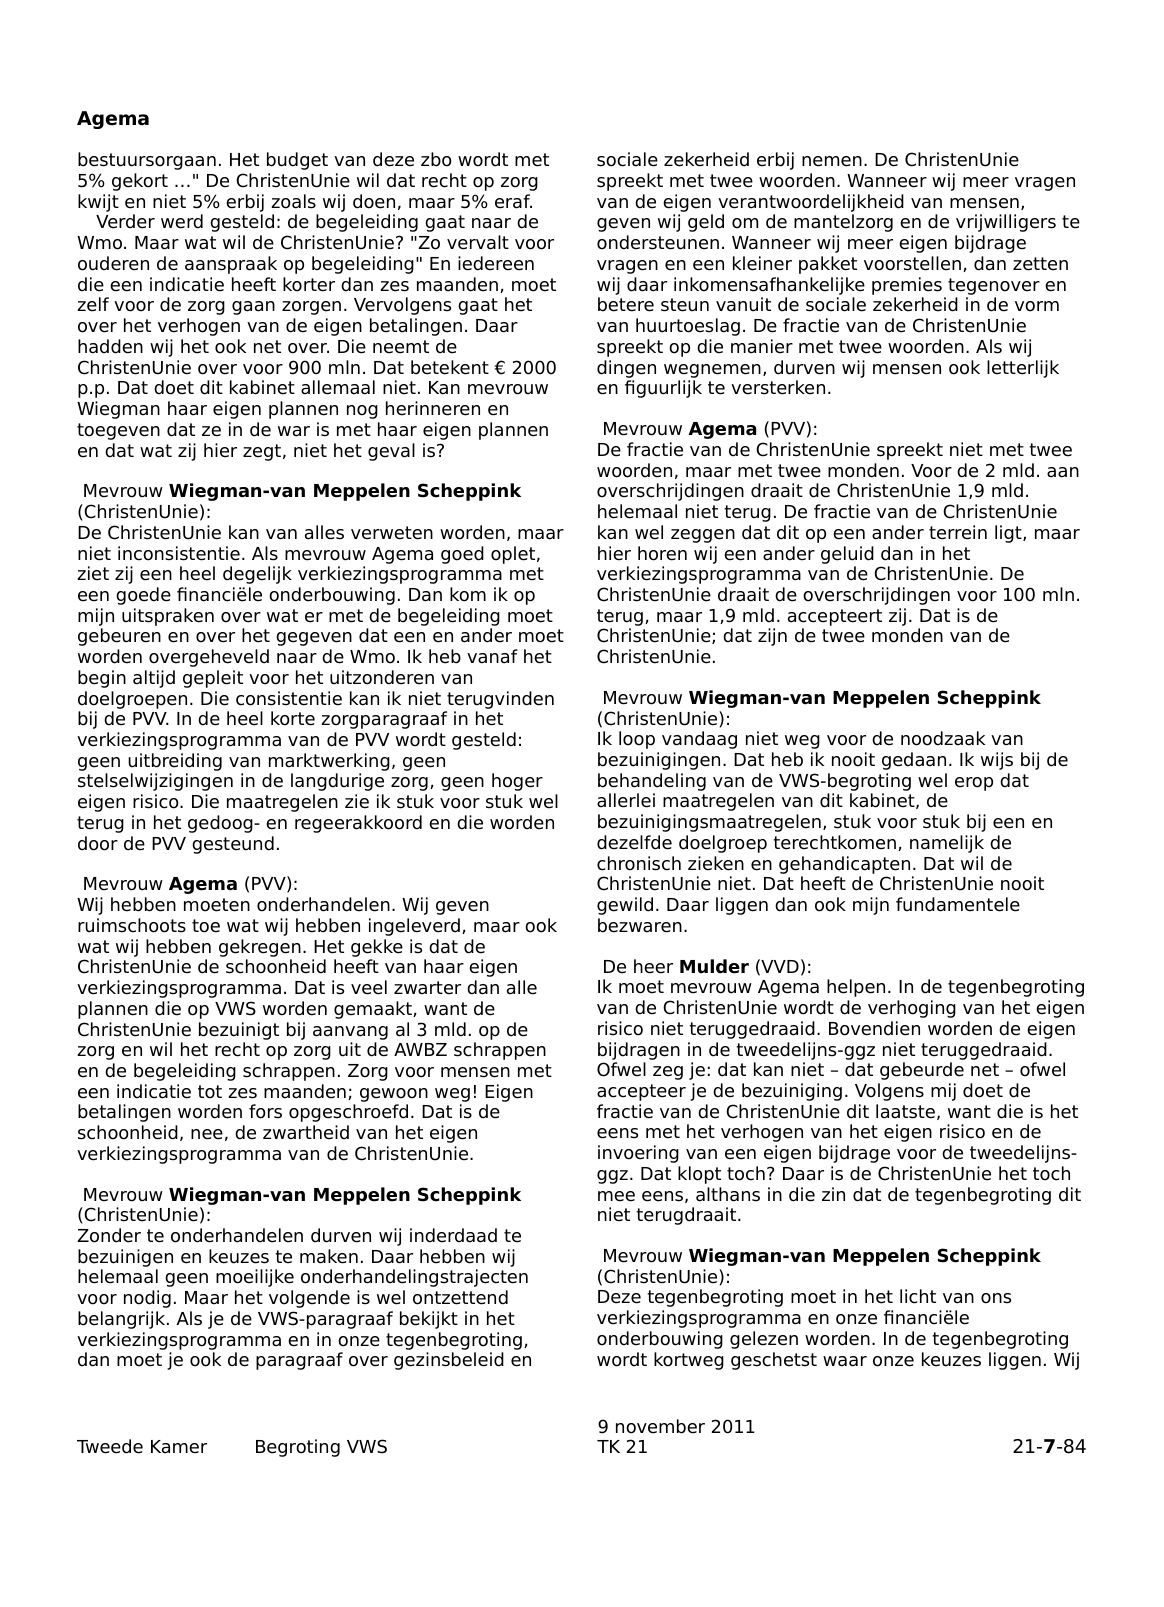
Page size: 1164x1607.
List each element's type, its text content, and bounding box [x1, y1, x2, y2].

text Mevrouw Wiegman-van Meppelen Scheppink (ChristenUnie): [77, 1184, 567, 1226]
text Mevrouw Wiegman-van Meppelen Scheppink (ChristenUnie): [77, 481, 567, 523]
text Zonder te onderhandelen durven wij inderdaad te bezuinigen en keuzes te maken. Daar hebben wij helemaal geen moeilijke onderhandelingstrajecten voor nodig. Maar het volgende is wel ontzettend belangrijk. Als je de VWS-paragraaf bekijkt in het verkiezingsprogramma en in onze tegenbegroting, dan moet je ook de paragraaf over gezinsbeleid en [77, 1226, 567, 1371]
text Mevrouw Wiegman-van Meppelen Scheppink (ChristenUnie): [596, 688, 1087, 729]
text Ik loop vandaag niet weg voor de noodzaak van bezuinigingen. Dat heb ik nooit gedaan. Ik wijs bij de behandeling van de VWS-begroting wel erop dat allerlei maatregelen van dit kabinet, de bezuinigingsmaatregelen, stuk voor stuk bij een en dezelfde doelgroep terechtkomen, namelijk de chronisch zieken en gehandicapten. Dat wil de ChristenUnie niet. Dat heeft de ChristenUnie nooit gewild. Daar liggen dan ook mijn fundamentele bezwaren. [596, 729, 1087, 936]
text Wij hebben moeten onderhandelen. Wij geven ruimschoots toe wat wij hebben ingeleverd, maar ook wat wij hebben gekregen. Het gekke is dat de ChristenUnie de schoonheid heeft van haar eigen verkiezingsprogramma. Dat is veel zwarter dan alle plannen die op VWS worden gemaakt, want de ChristenUnie bezuinigt bij aanvang al 3 mld. op de zorg en wil het recht op zorg uit de AWBZ schrappen en de begeleiding schrappen. Zorg voor mensen met een indicatie tot zes maanden; gewoon weg! Eigen betalingen worden fors opgeschroefd. Dat is de schoonheid, nee, de zwartheid van het eigen verkiezingsprogramma van de ChristenUnie. [77, 895, 567, 1164]
text Mevrouw Wiegman-van Meppelen Scheppink (ChristenUnie): [596, 1246, 1087, 1287]
text sociale zekerheid erbij nemen. De ChristenUnie spreekt met twee woorden. Wanneer wij meer vragen van de eigen verantwoordelijkheid van mensen, geven wij geld om de mantelzorg en de vrijwilligers te ondersteunen. Wanneer wij meer eigen bijdrage vragen en een kleiner pakket voorstellen, dan zetten wij daar inkomensafhankelijke premies tegenover en betere steun vanuit de sociale zekerheid in de vorm van huurtoeslag. De fractie van de ChristenUnie spreekt op die manier met twee woorden. Als wij dingen wegnemen, durven wij mensen ook letterlijk en figuurlijk te versterken. [596, 150, 1087, 399]
text Ik moet mevrouw Agema helpen. In de tegenbegroting van de ChristenUnie wordt de verhoging van het eigen risico niet teruggedraaid. Bovendien worden de eigen bijdragen in de tweedelijns-ggz niet teruggedraaid. Ofwel zeg je: dat kan niet – dat gebeurde net – ofwel accepteer je de bezuiniging. Volgens mij doet de fractie van de ChristenUnie dit laatste, want die is het eens met het verhogen van het eigen risico en de invoering van een eigen bijdrage voor de tweedelijns-ggz. Dat klopt toch? Daar is de ChristenUnie het toch mee eens, althans in die zin dat de tegenbegroting dit niet terugdraait. [596, 977, 1087, 1226]
text De ChristenUnie kan van alles verweten worden, maar niet inconsistentie. Als mevrouw Agema goed oplet, ziet zij een heel degelijk verkiezingsprogramma met een goede financiële onderbouwing. Dan kom ik op mijn uitspraken over wat er met de begeleiding moet gebeuren en over het gegeven dat een en ander moet worden overgeheveld naar de Wmo. Ik heb vanaf het begin altijd gepleit voor het uitzonderen van doelgroepen. Die consistentie kan ik niet terugvinden bij de PVV. In de heel korte zorgparagraaf in het verkiezingsprogramma van de PVV wordt gesteld: geen uitbreiding van marktwerking, geen stelselwijzigingen in de langdurige zorg, geen hoger eigen risico. Die maatregelen zie ik stuk voor stuk wel terug in het gedoog- en regeerakkoord en die worden door de PVV gesteund. [77, 523, 567, 854]
text De fractie van de ChristenUnie spreekt niet met twee woorden, maar met twee monden. Voor de 2 mld. aan overschrijdingen draait de ChristenUnie 1,9 mld. helemaal niet terug. De fractie van de ChristenUnie kan wel zeggen dat dit op een ander terrein ligt, maar hier horen wij een ander geluid dan in het verkiezingsprogramma van de ChristenUnie. De ChristenUnie draait de overschrijdingen voor 100 mln. terug, maar 1,9 mld. accepteert zij. Dat is de ChristenUnie; dat zijn de twee monden van de ChristenUnie. [596, 440, 1087, 668]
text De heer Mulder (VVD): [596, 956, 1087, 977]
text Verder werd gesteld: de begeleiding gaat naar de Wmo. Maar wat wil de ChristenUnie? "Zo vervalt voor ouderen de aanspraak op begeleiding" En iedereen die een indicatie heeft korter dan zes maanden, moet zelf voor de zorg gaan zorgen. Vervolgens gaat het over het verhogen van de eigen betalingen. Daar hadden wij het ook net over. Die neemt de ChristenUnie over voor 900 mln. Dat betekent € 2000 p.p. Dat doet dit kabinet allemaal niet. Kan mevrouw Wiegman haar eigen plannen nog herinneren en toegeven dat ze in de war is met haar eigen plannen en dat wat zij hier zegt, niet het geval is? [77, 212, 567, 461]
text Deze tegenbegroting moet in het licht van ons verkiezingsprogramma en onze financiële onderbouwing gelezen worden. In de tegenbegroting wordt kortweg geschetst waar onze keuzes liggen. Wij [596, 1287, 1087, 1370]
text bestuursorgaan. Het budget van deze zbo wordt met 5% gekort …" De ChristenUnie wil dat recht op zorg kwijt en niet 5% erbij zoals wij doen, maar 5% eraf. [77, 150, 567, 212]
text Mevrouw Agema (PVV): [596, 419, 1087, 440]
text Mevrouw Agema (PVV): [77, 874, 567, 895]
